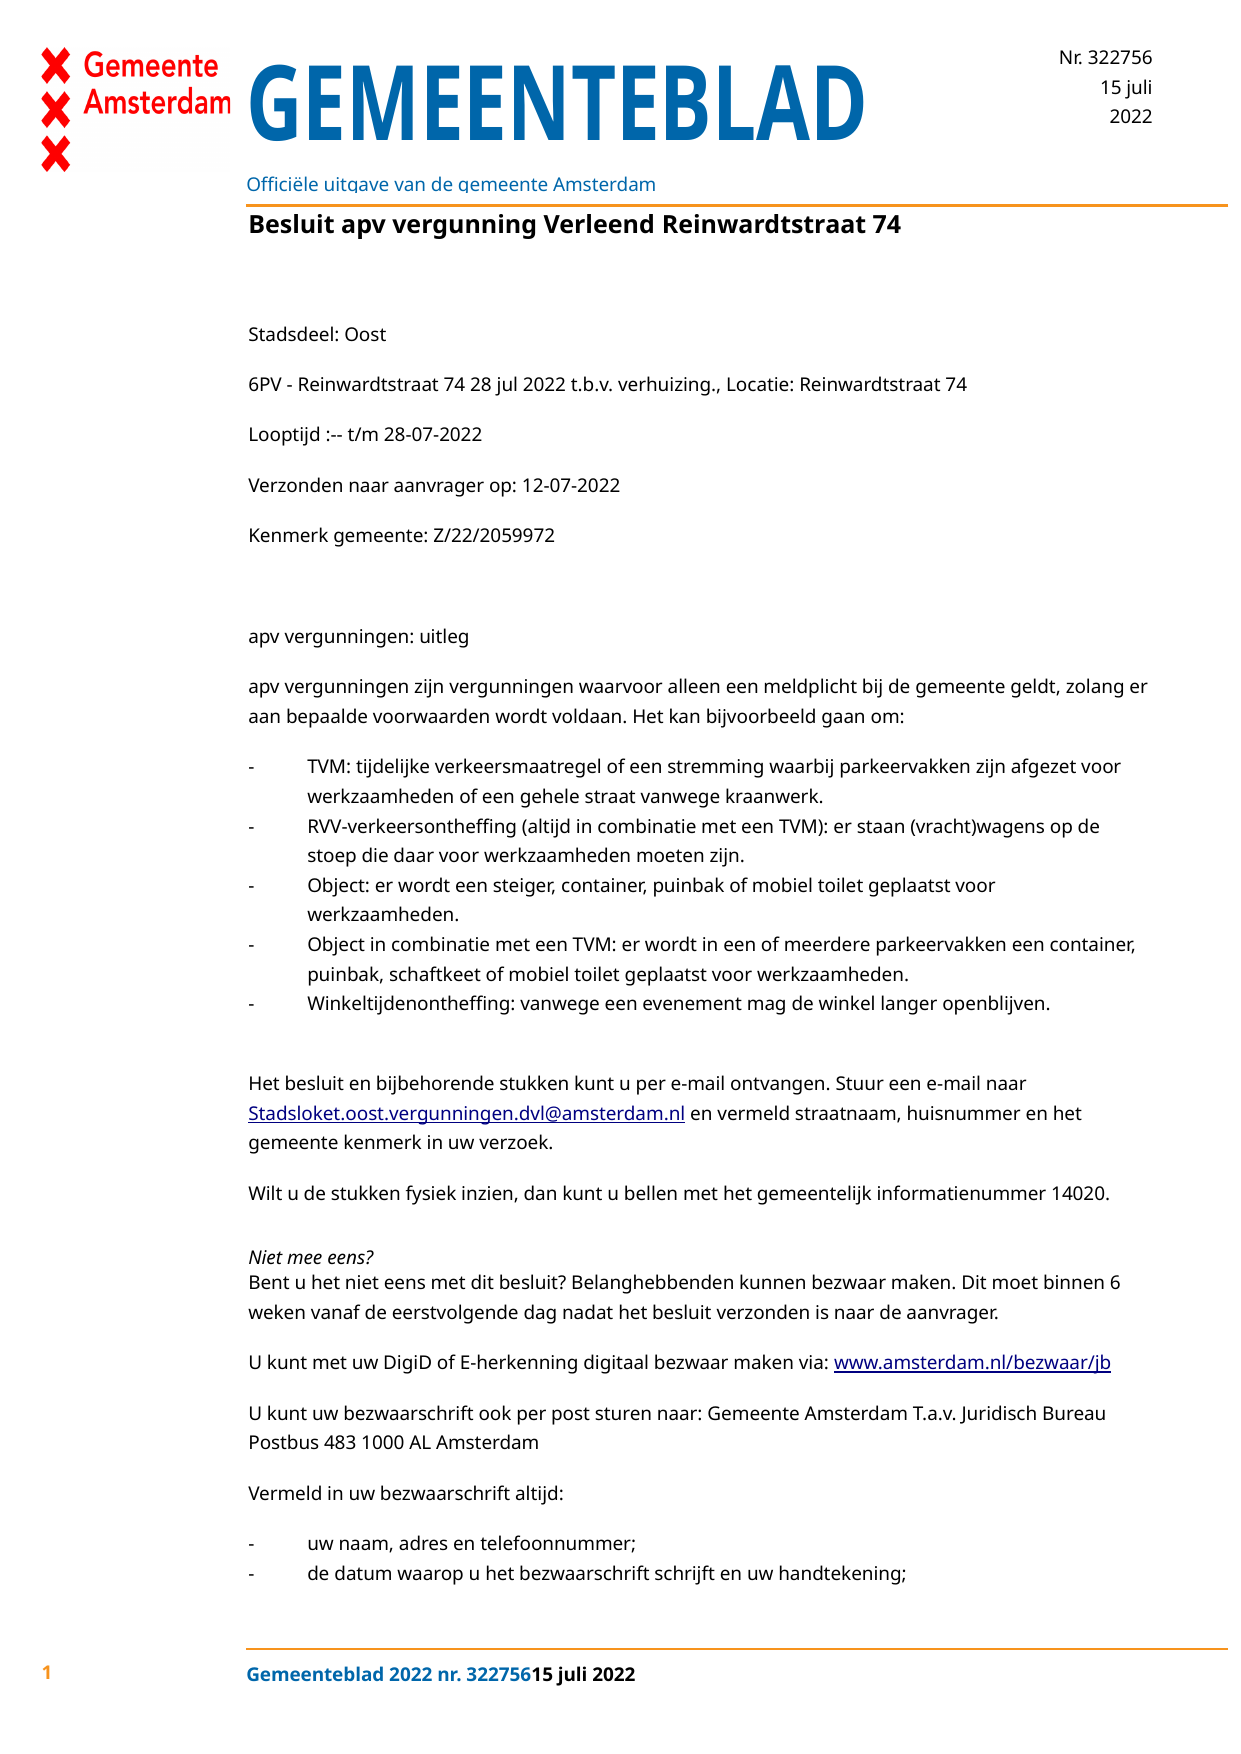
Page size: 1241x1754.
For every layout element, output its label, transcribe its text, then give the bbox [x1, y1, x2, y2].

text Bent u het niet eens met dit besluit? Belanghebbenden kunnen bezwaar maken. Dit moet binnen 6 weken vanaf de eerstvolgende dag nadat het besluit verzonden is naar de aanvrager. [248, 1269, 1152, 1325]
list Object in combinatie met een TVM: er wordt in een of meerdere parkeervakken een container, puinbak, schaftkeet of mobiel toilet geplaatst voor werkzaamheden. [248, 931, 1152, 986]
list de datum waarop u het bezwaarschrift schrijft en uw handtekening; [248, 1560, 1152, 1586]
list TVM: tijdelijke verkeersmaatregel of een stremming waarbij parkeervakken zijn afgezet voor werkzaamheden of een gehele straat vanwege kraanwerk. [248, 754, 1152, 809]
text Kenmerk gemeente: Z/22/2059972 [248, 522, 1152, 548]
text Verzonden naar aanvrager op: 12-07-2022 [248, 472, 1152, 498]
text apv vergunningen: uitleg [248, 623, 1152, 649]
text Niet mee eens? [248, 1244, 1152, 1269]
text U kunt met uw DigiD of E-herkenning digitaal bezwaar maken via: www.amsterdam.nl/bezwaar/jb [248, 1349, 1152, 1375]
list uw naam, adres en telefoonnummer; [248, 1530, 1152, 1556]
list Winkeltijdenontheffing: vanwege een evenement mag de winkel langer openblijven. [248, 990, 1152, 1016]
text Vermeld in uw bezwaarschrift altijd: [248, 1480, 1152, 1506]
list RVV-verkeersontheffing (altijd in combinatie met een TVM): er staan (vracht)wagens op de stoep die daar voor werkzaamheden moeten zijn. [248, 813, 1152, 868]
text Het besluit en bijbehorende stukken kunt u per e-mail ontvangen. Stuur een e-mail naar Stadsloket.oost.vergunningen.dvl@amsterdam.nl en vermeld straatnaam, huisnummer en het gemeente kenmerk in uw verzoek. [248, 1070, 1152, 1155]
text Stadsdeel: Oost [248, 321, 1152, 346]
text Wilt u de stukken fysiek inzien, dan kunt u bellen met het gemeentelijk informatienummer 14020. [248, 1180, 1152, 1206]
list Object: er wordt een steiger, container, puinbak of mobiel toilet geplaatst voor werkzaamheden. [248, 872, 1152, 927]
text Looptijd :-- t/m 28-07-2022 [248, 422, 1152, 447]
text U kunt uw bezwaarschrift ook per post sturen naar: Gemeente Amsterdam T.a.v. Juridisch Bureau Postbus 483 1000 AL Amsterdam [248, 1400, 1152, 1455]
text apv vergunningen zijn vergunningen waarvoor alleen een meldplicht bij de gemeente geldt, zolang er aan bepaalde voorwaarden wordt voldaan. Het kan bijvoorbeeld gaan om: [248, 674, 1152, 729]
text 6PV - Reinwardtstraat 74 28 jul 2022 t.b.v. verhuizing., Locatie: Reinwardtstraat 74 [248, 371, 1152, 397]
picture [41, 47, 231, 172]
text Besluit apv vergunning Verleend Reinwardtstraat 74 [248, 207, 1152, 241]
